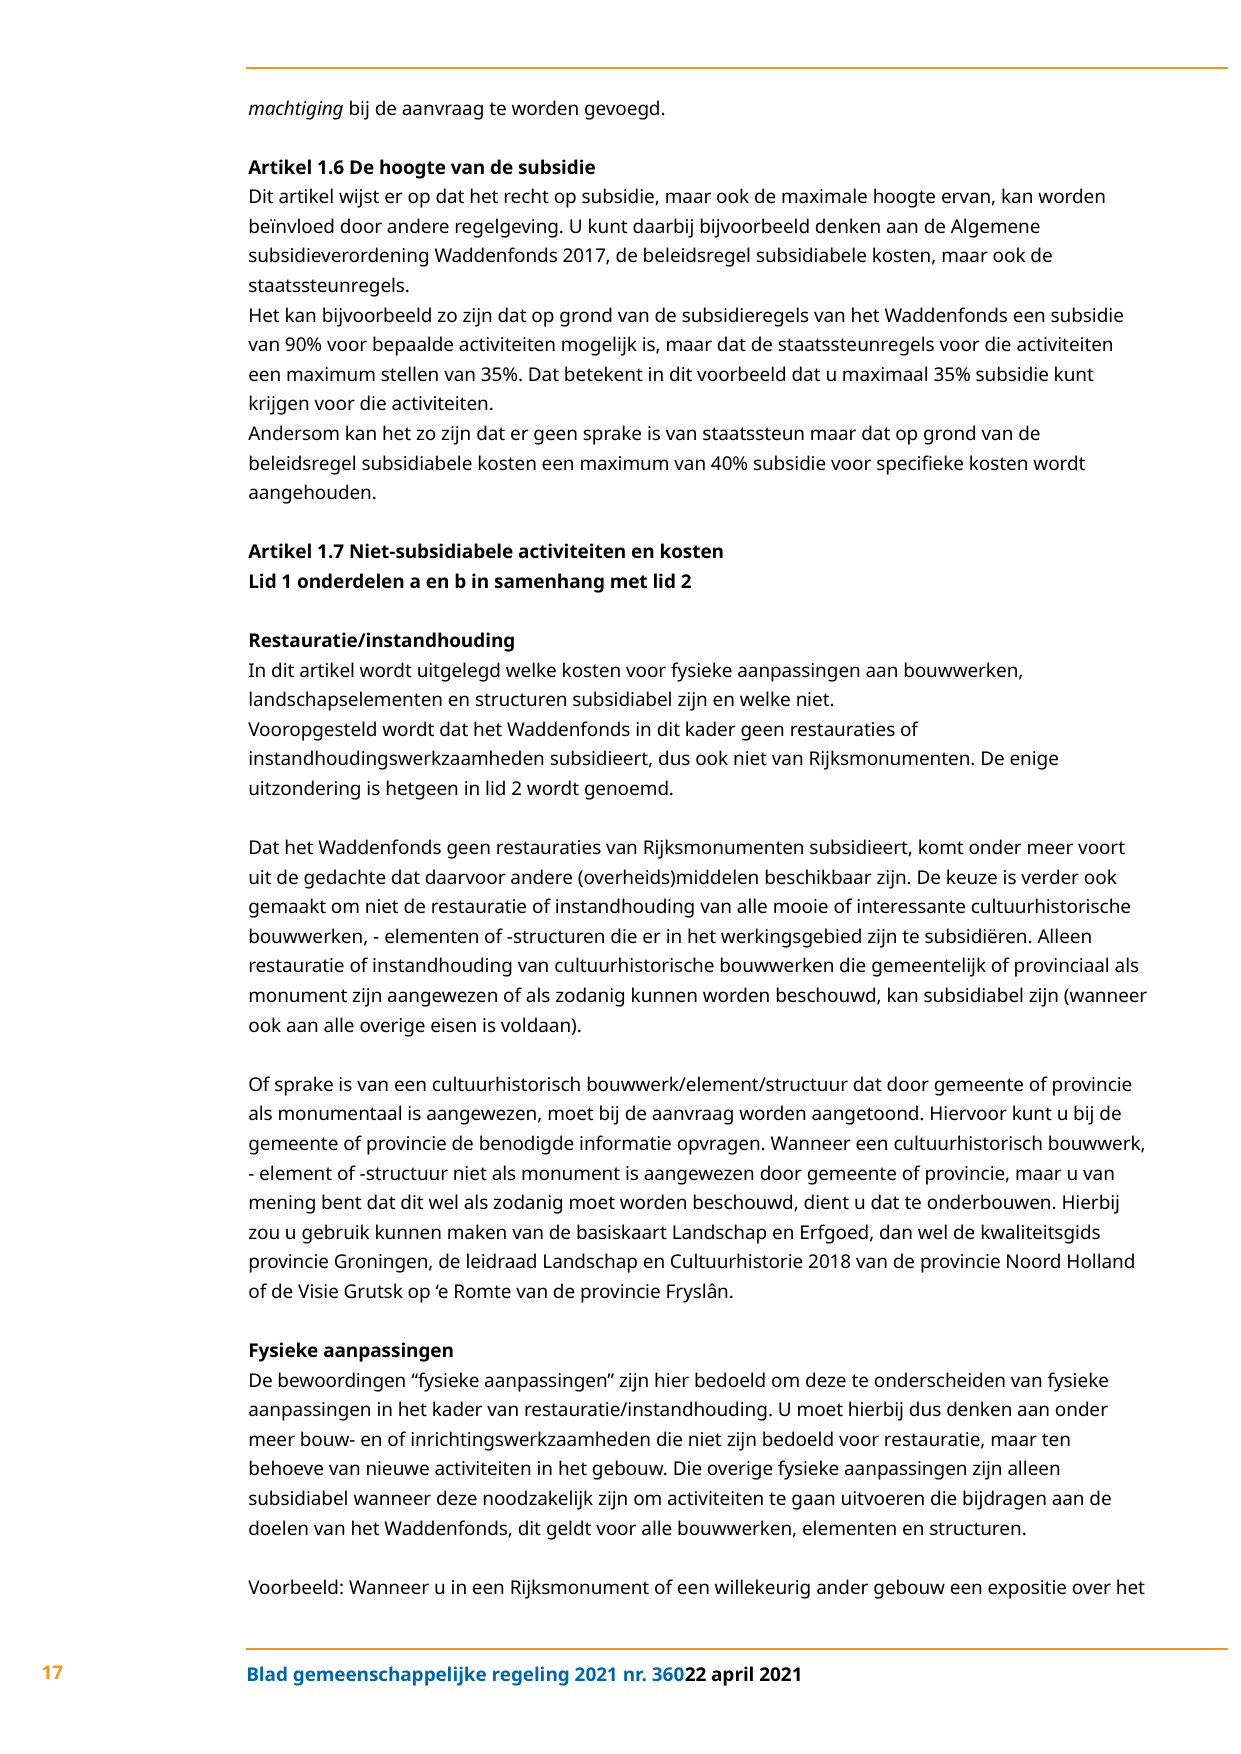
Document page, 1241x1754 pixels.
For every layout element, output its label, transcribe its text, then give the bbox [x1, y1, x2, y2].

picture [41, 47, 231, 172]
text Het kan bijvoorbeeld zo zijn dat op grond van de subsidieregels van het Waddenfonds een subsidie van 90% voor bepaalde activiteiten mogelijk is, maar dat de staatssteunregels voor die activiteiten een maximum stellen van 35%. Dat betekent in dit voorbeeld dat u maximaal 35% subsidie kunt krijgen voor die activiteiten. [248, 302, 1152, 416]
text Fysieke aanpassingen [248, 1337, 1152, 1363]
text Andersom kan het zo zijn dat er geen sprake is van staatssteun maar dat op grond van de beleidsregel subsidiabele kosten een maximum van 40% subsidie voor specifieke kosten wordt aangehouden. [248, 420, 1152, 505]
text Dit artikel wijst er op dat het recht op subsidie, maar ook de maximale hoogte ervan, kan worden beïnvloed door andere regelgeving. U kunt daarbij bijvoorbeeld denken aan de Algemene subsidieverordening Waddenfonds 2017, de beleidsregel subsidiabele kosten, maar ook de staatssteunregels. [248, 183, 1152, 298]
text Vooropgesteld wordt dat het Waddenfonds in dit kader geen restauraties of instandhoudingswerkzaamheden subsidieert, dus ook niet van Rijksmonumenten. De enige uitzondering is hetgeen in lid 2 wordt genoemd. [248, 716, 1152, 801]
text Artikel 1.7 Niet-subsidiabele activiteiten en kosten [248, 538, 1152, 564]
text Restauratie/instandhouding [248, 627, 1152, 653]
text Voorbeeld: Wanneer u in een Rijksmonument of een willekeurig ander gebouw een expositie over het [248, 1574, 1152, 1600]
text De bewoordingen “fysieke aanpassingen” zijn hier bedoeld om deze te onderscheiden van fysieke aanpassingen in het kader van restauratie/instandhouding. U moet hierbij dus denken aan onder meer bouw- en of inrichtingswerkzaamheden die niet zijn bedoeld voor restauratie, maar ten behoeve van nieuwe activiteiten in het gebouw. Die overige fysieke aanpassingen zijn alleen subsidiabel wanneer deze noodzakelijk zijn om activiteiten te gaan uitvoeren die bijdragen aan de doelen van het Waddenfonds, dit geldt voor alle bouwwerken, elementen en structuren. [248, 1367, 1152, 1541]
text machtiging bij de aanvraag te worden gevoegd. [248, 95, 1152, 121]
text Lid 1 onderdelen a en b in samenhang met lid 2 [248, 568, 1152, 594]
text Artikel 1.6 De hoogte van de subsidie [248, 154, 1152, 180]
text Of sprake is van een cultuurhistorisch bouwwerk/element/structuur dat door gemeente of provincie als monumentaal is aangewezen, moet bij de aanvraag worden aangetoond. Hiervoor kunt u bij de gemeente of provincie de benodigde informatie opvragen. Wanneer een cultuurhistorisch bouwwerk, - element of -structuur niet als monument is aangewezen door gemeente of provincie, maar u van mening bent dat dit wel als zodanig moet worden beschouwd, dient u dat te onderbouwen. Hierbij zou u gebruik kunnen maken van de basiskaart Landschap en Erfgoed, dan wel de kwaliteitsgids provincie Groningen, de leidraad Landschap en Cultuurhistorie 2018 van de provincie Noord Holland of de Visie Grutsk op ‘e Romte van de provincie Fryslân. [248, 1071, 1152, 1304]
text In dit artikel wordt uitgelegd welke kosten voor fysieke aanpassingen aan bouwwerken, landschapselementen en structuren subsidiabel zijn en welke niet. [248, 657, 1152, 712]
text Dat het Waddenfonds geen restauraties van Rijksmonumenten subsidieert, komt onder meer voort uit de gedachte dat daarvoor andere (overheids)middelen beschikbaar zijn. De keuze is verder ook gemaakt om niet de restauratie of instandhouding van alle mooie of interessante cultuurhistorische bouwwerken, - elementen of -structuren die er in het werkingsgebied zijn te subsidiëren. Alleen restauratie of instandhouding van cultuurhistorische bouwwerken die gemeentelijk of provinciaal als monument zijn aangewezen of als zodanig kunnen worden beschouwd, kan subsidiabel zijn (wanneer ook aan alle overige eisen is voldaan). [248, 834, 1152, 1038]
